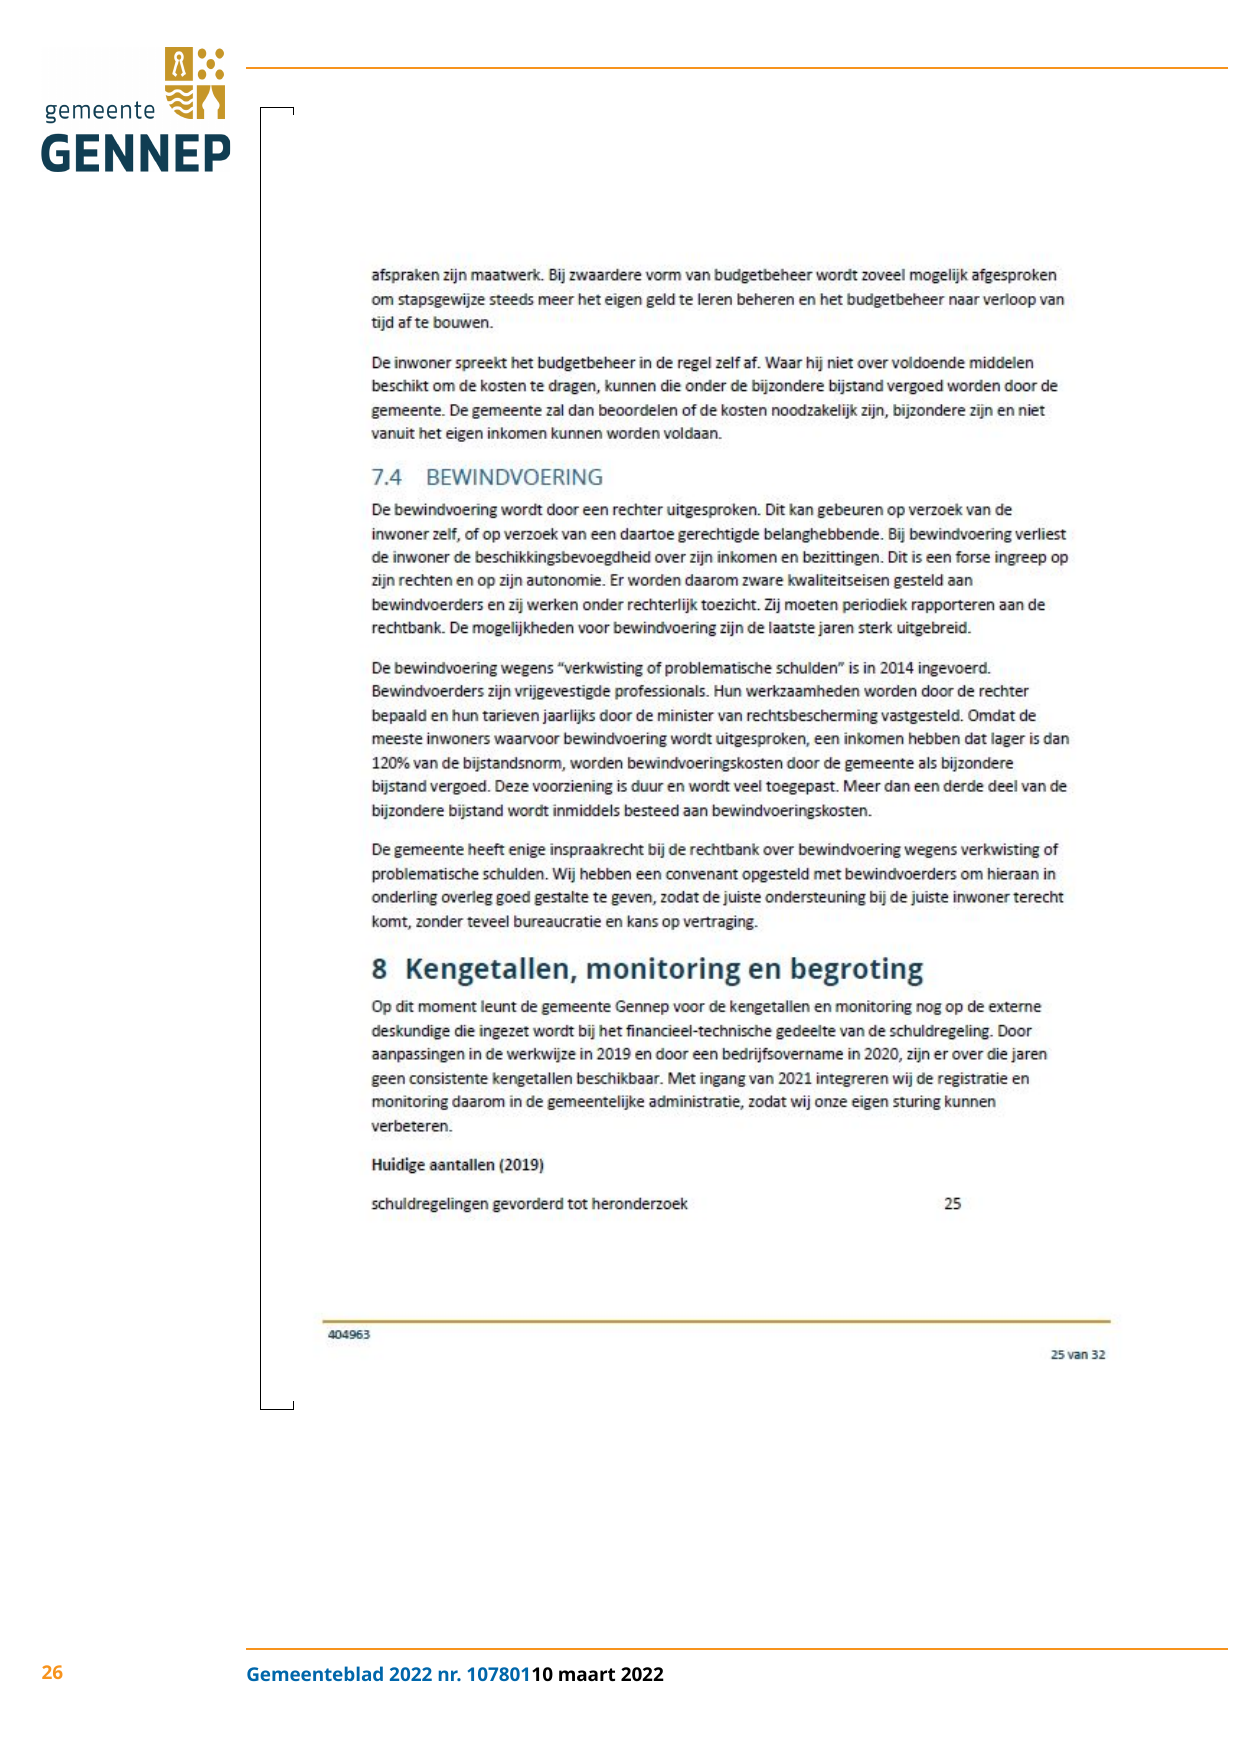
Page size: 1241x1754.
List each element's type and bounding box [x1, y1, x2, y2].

picture [41, 47, 231, 172]
picture [268, 115, 1173, 1401]
